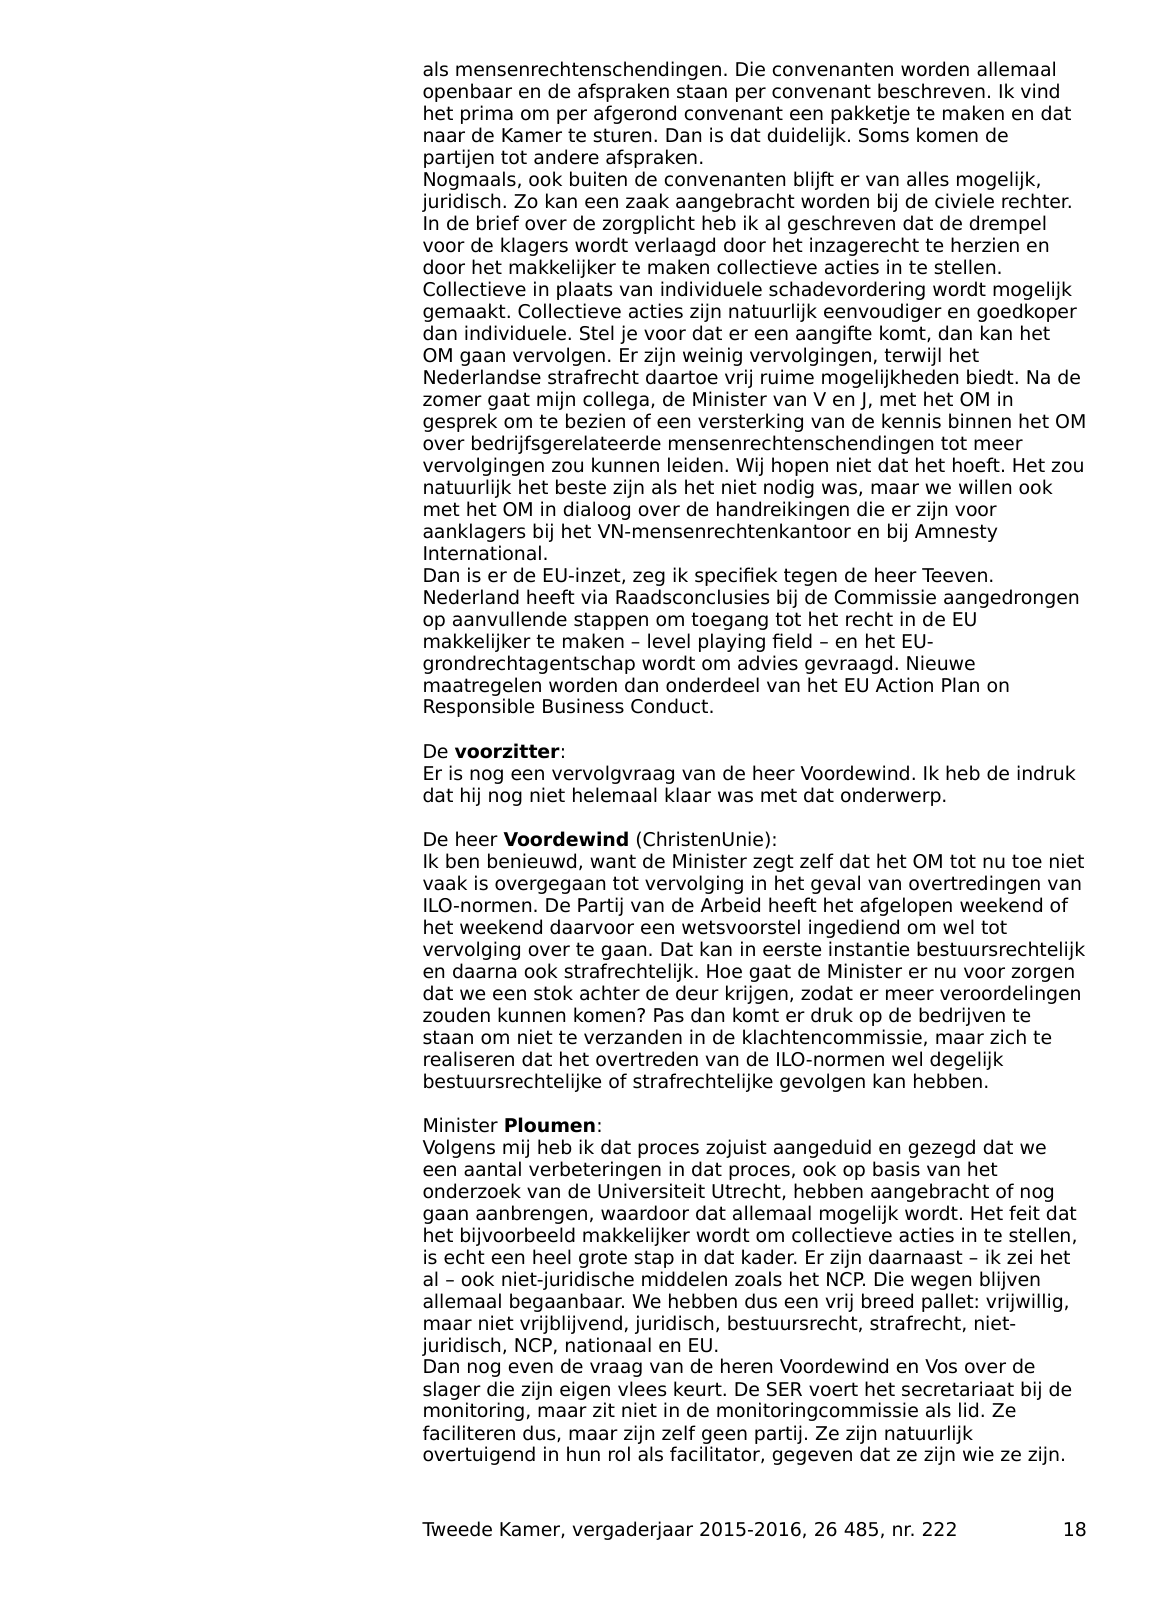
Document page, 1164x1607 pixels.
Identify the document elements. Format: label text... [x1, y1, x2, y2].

text De heer Voordewind (ChristenUnie): [422, 829, 1087, 851]
text Ik ben benieuwd, want de Minister zegt zelf dat het OM tot nu toe niet vaak is overgegaan tot vervolging in het geval van overtredingen van ILO-normen. De Partij van de Arbeid heeft het afgelopen weekend of het weekend daarvoor een wetsvoorstel ingediend om wel tot vervolging over te gaan. Dat kan in eerste instantie bestuursrechtelijk en daarna ook strafrechtelijk. Hoe gaat de Minister er nu voor zorgen dat we een stok achter de deur krijgen, zodat er meer veroordelingen zouden kunnen komen? Pas dan komt er druk op de bedrijven te staan om niet te verzanden in de klachtencommissie, maar zich te realiseren dat het overtreden van de ILO-normen wel degelijk bestuursrechtelijke of strafrechtelijke gevolgen kan hebben. [422, 851, 1087, 1092]
text De voorzitter: [422, 741, 1087, 763]
text Minister Ploumen: [422, 1115, 1087, 1137]
text Dan is er de EU-inzet, zeg ik specifiek tegen de heer Teeven. Nederland heeft via Raadsconclusies bij de Commissie aangedrongen op aanvullende stappen om toegang tot het recht in de EU makkelijker te maken – level playing field – en het EU-grondrechtagentschap wordt om advies gevraagd. Nieuwe maatregelen worden dan onderdeel van het EU Action Plan on Responsible Business Conduct. [422, 564, 1087, 718]
text Dan nog even de vraag van de heren Voordewind en Vos over de slager die zijn eigen vlees keurt. De SER voert het secretariaat bij de monitoring, maar zit niet in de monitoringcommissie als lid. Ze faciliteren dus, maar zijn zelf geen partij. Ze zijn natuurlijk overtuigend in hun rol als facilitator, gegeven dat ze zijn wie ze zijn. [422, 1356, 1087, 1466]
text Er is nog een vervolgvraag van de heer Voordewind. Ik heb de indruk dat hij nog niet helemaal klaar was met dat onderwerp. [422, 763, 1087, 807]
text Volgens mij heb ik dat proces zojuist aangeduid en gezegd dat we een aantal verbeteringen in dat proces, ook op basis van het onderzoek van de Universiteit Utrecht, hebben aangebracht of nog gaan aanbrengen, waardoor dat allemaal mogelijk wordt. Het feit dat het bijvoorbeeld makkelijker wordt om collectieve acties in te stellen, is echt een heel grote stap in dat kader. Er zijn daarnaast – ik zei het al – ook niet-juridische middelen zoals het NCP. Die wegen blijven allemaal begaanbaar. We hebben dus een vrij breed pallet: vrijwillig, maar niet vrijblijvend, juridisch, bestuursrecht, strafrecht, niet-juridisch, NCP, nationaal en EU. [422, 1137, 1087, 1356]
text als mensenrechtenschendingen. Die convenanten worden allemaal openbaar en de afspraken staan per convenant beschreven. Ik vind het prima om per afgerond convenant een pakketje te maken en dat naar de Kamer te sturen. Dan is dat duidelijk. Soms komen de partijen tot andere afspraken. [422, 59, 1087, 169]
text Nogmaals, ook buiten de convenanten blijft er van alles mogelijk, juridisch. Zo kan een zaak aangebracht worden bij de civiele rechter. In de brief over de zorgplicht heb ik al geschreven dat de drempel voor de klagers wordt verlaagd door het inzagerecht te herzien en door het makkelijker te maken collectieve acties in te stellen. Collectieve in plaats van individuele schadevordering wordt mogelijk gemaakt. Collectieve acties zijn natuurlijk eenvoudiger en goedkoper dan individuele. Stel je voor dat er een aangifte komt, dan kan het OM gaan vervolgen. Er zijn weinig vervolgingen, terwijl het Nederlandse strafrecht daartoe vrij ruime mogelijkheden biedt. Na de zomer gaat mijn collega, de Minister van V en J, met het OM in gesprek om te bezien of een versterking van de kennis binnen het OM over bedrijfsgerelateerde mensenrechtenschendingen tot meer vervolgingen zou kunnen leiden. Wij hopen niet dat het hoeft. Het zou natuurlijk het beste zijn als het niet nodig was, maar we willen ook met het OM in dialoog over de handreikingen die er zijn voor aanklagers bij het VN-mensenrechtenkantoor en bij Amnesty International. [422, 169, 1087, 564]
